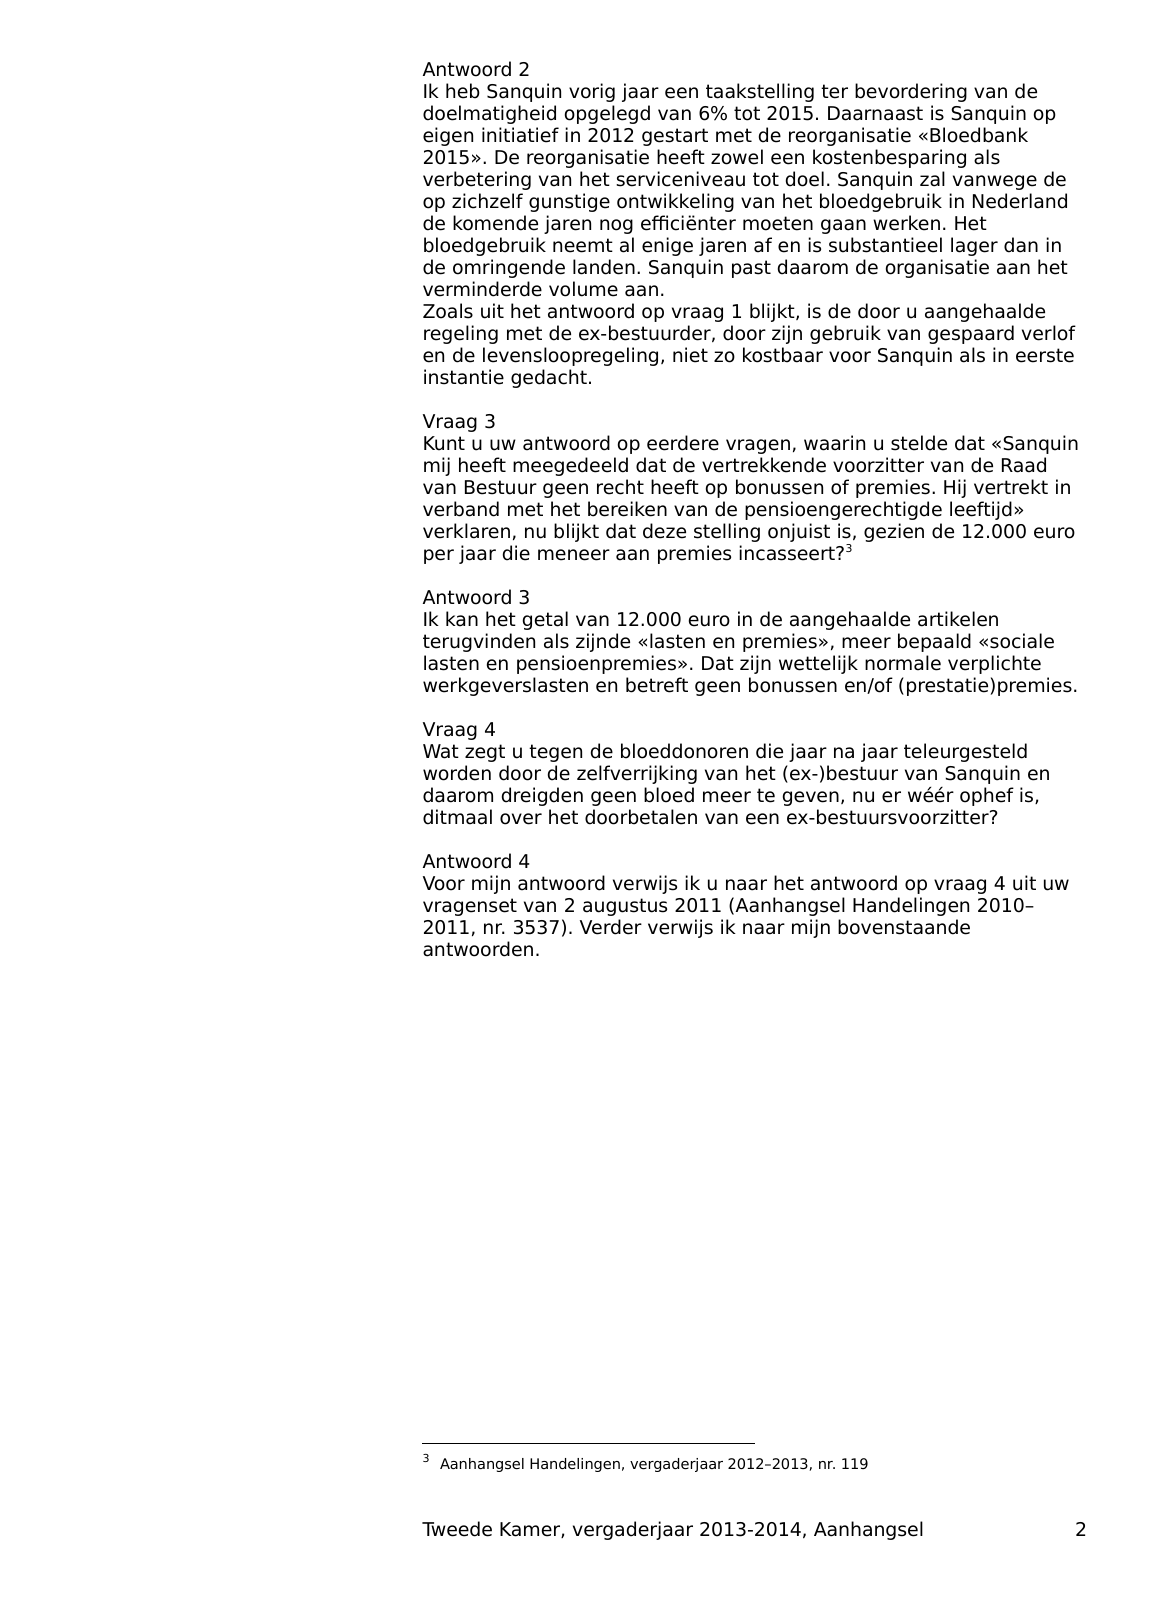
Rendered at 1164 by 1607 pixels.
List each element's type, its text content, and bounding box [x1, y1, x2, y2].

text Vraag 3 [422, 411, 1087, 433]
text Vraag 4 [422, 719, 1087, 741]
text Wat zegt u tegen de bloeddonoren die jaar na jaar teleurgesteld worden door de zelfverrijking van het (ex-)bestuur van Sanquin en daarom dreigden geen bloed meer te geven, nu er wéér ophef is, ditmaal over het doorbetalen van een ex-bestuursvoorzitter? [422, 741, 1087, 829]
text Kunt u uw antwoord op eerdere vragen, waarin u stelde dat «Sanquin mij heeft meegedeeld dat de vertrekkende voorzitter van de Raad van Bestuur geen recht heeft op bonussen of premies. Hij vertrekt in verband met het bereiken van de pensioengerechtigde leeftijd» verklaren, nu blijkt dat deze stelling onjuist is, gezien de 12.000 euro per jaar die meneer aan premies incasseert? [422, 433, 1087, 565]
text Ik heb Sanquin vorig jaar een taakstelling ter bevordering van de doelmatigheid opgelegd van 6% tot 2015. Daarnaast is Sanquin op eigen initiatief in 2012 gestart met de reorganisatie «Bloedbank 2015». De reorganisatie heeft zowel een kostenbesparing als verbetering van het serviceniveau tot doel. Sanquin zal vanwege de op zichzelf gunstige ontwikkeling van het bloedgebruik in Nederland de komende jaren nog efficiënter moeten gaan werken. Het bloedgebruik neemt al enige jaren af en is substantieel lager dan in de omringende landen. Sanquin past daarom de organisatie aan het verminderde volume aan. [422, 81, 1087, 301]
text Zoals uit het antwoord op vraag 1 blijkt, is de door u aangehaalde regeling met de ex-bestuurder, door zijn gebruik van gespaard verlof en de levensloopregeling, niet zo kostbaar voor Sanquin als in eerste instantie gedacht. [422, 301, 1087, 389]
text Voor mijn antwoord verwijs ik u naar het antwoord op vraag 4 uit uw vragenset van 2 augustus 2011 (Aanhangsel Handelingen 2010–2011, nr. 3537). Verder verwijs ik naar mijn bovenstaande antwoorden. [422, 873, 1087, 961]
text Ik kan het getal van 12.000 euro in de aangehaalde artikelen terugvinden als zijnde «lasten en premies», meer bepaald «sociale lasten en pensioenpremies». Dat zijn wettelijk normale verplichte werkgeverslasten en betreft geen bonussen en/of (prestatie)premies. [422, 609, 1087, 697]
text Antwoord 2 [422, 59, 1087, 81]
text Antwoord 3 [422, 587, 1087, 609]
text Antwoord 4 [422, 851, 1087, 873]
text Aanhangsel Handelingen, vergaderjaar 2012–2013, nr. 119 [422, 1452, 1087, 1474]
